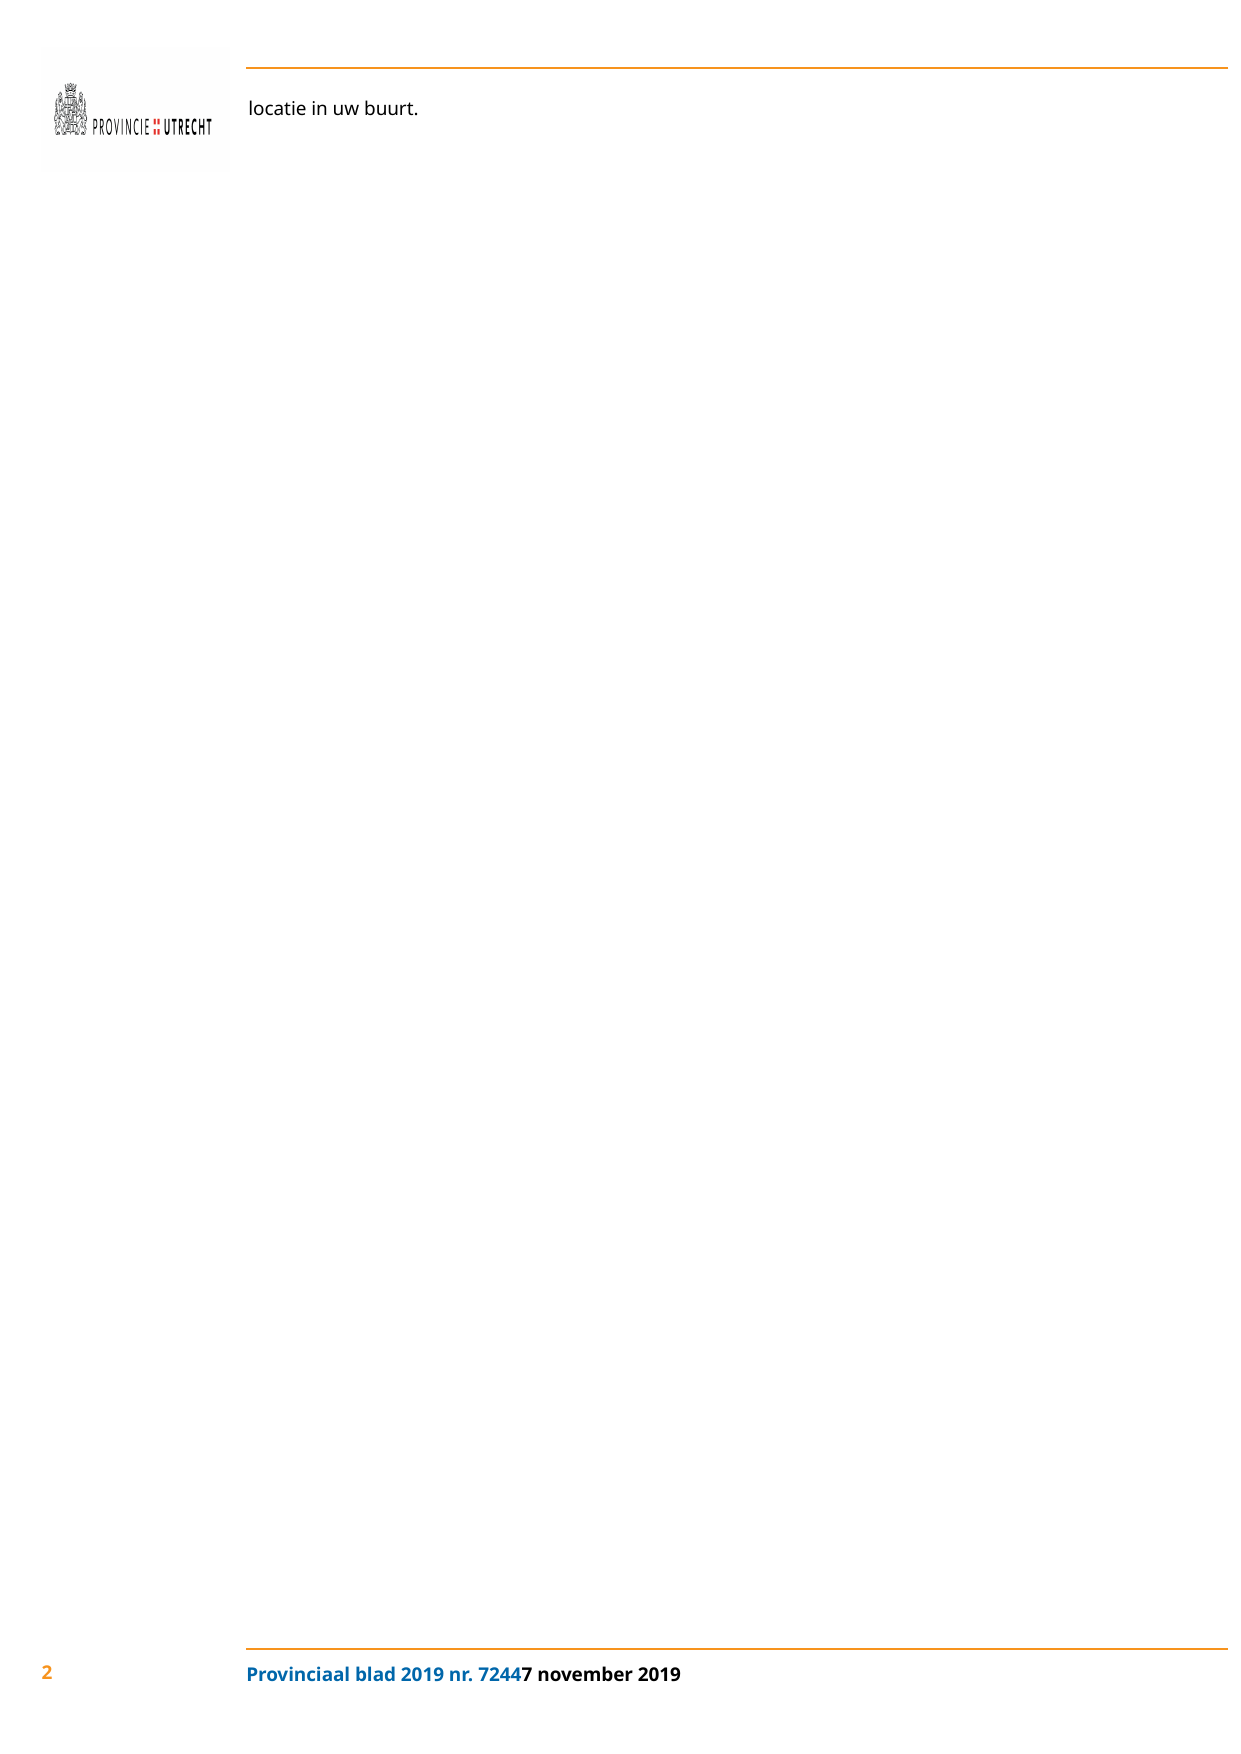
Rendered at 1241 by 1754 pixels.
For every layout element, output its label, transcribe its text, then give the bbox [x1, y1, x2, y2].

text locatie in uw buurt. [248, 95, 1152, 121]
picture [41, 47, 231, 172]
